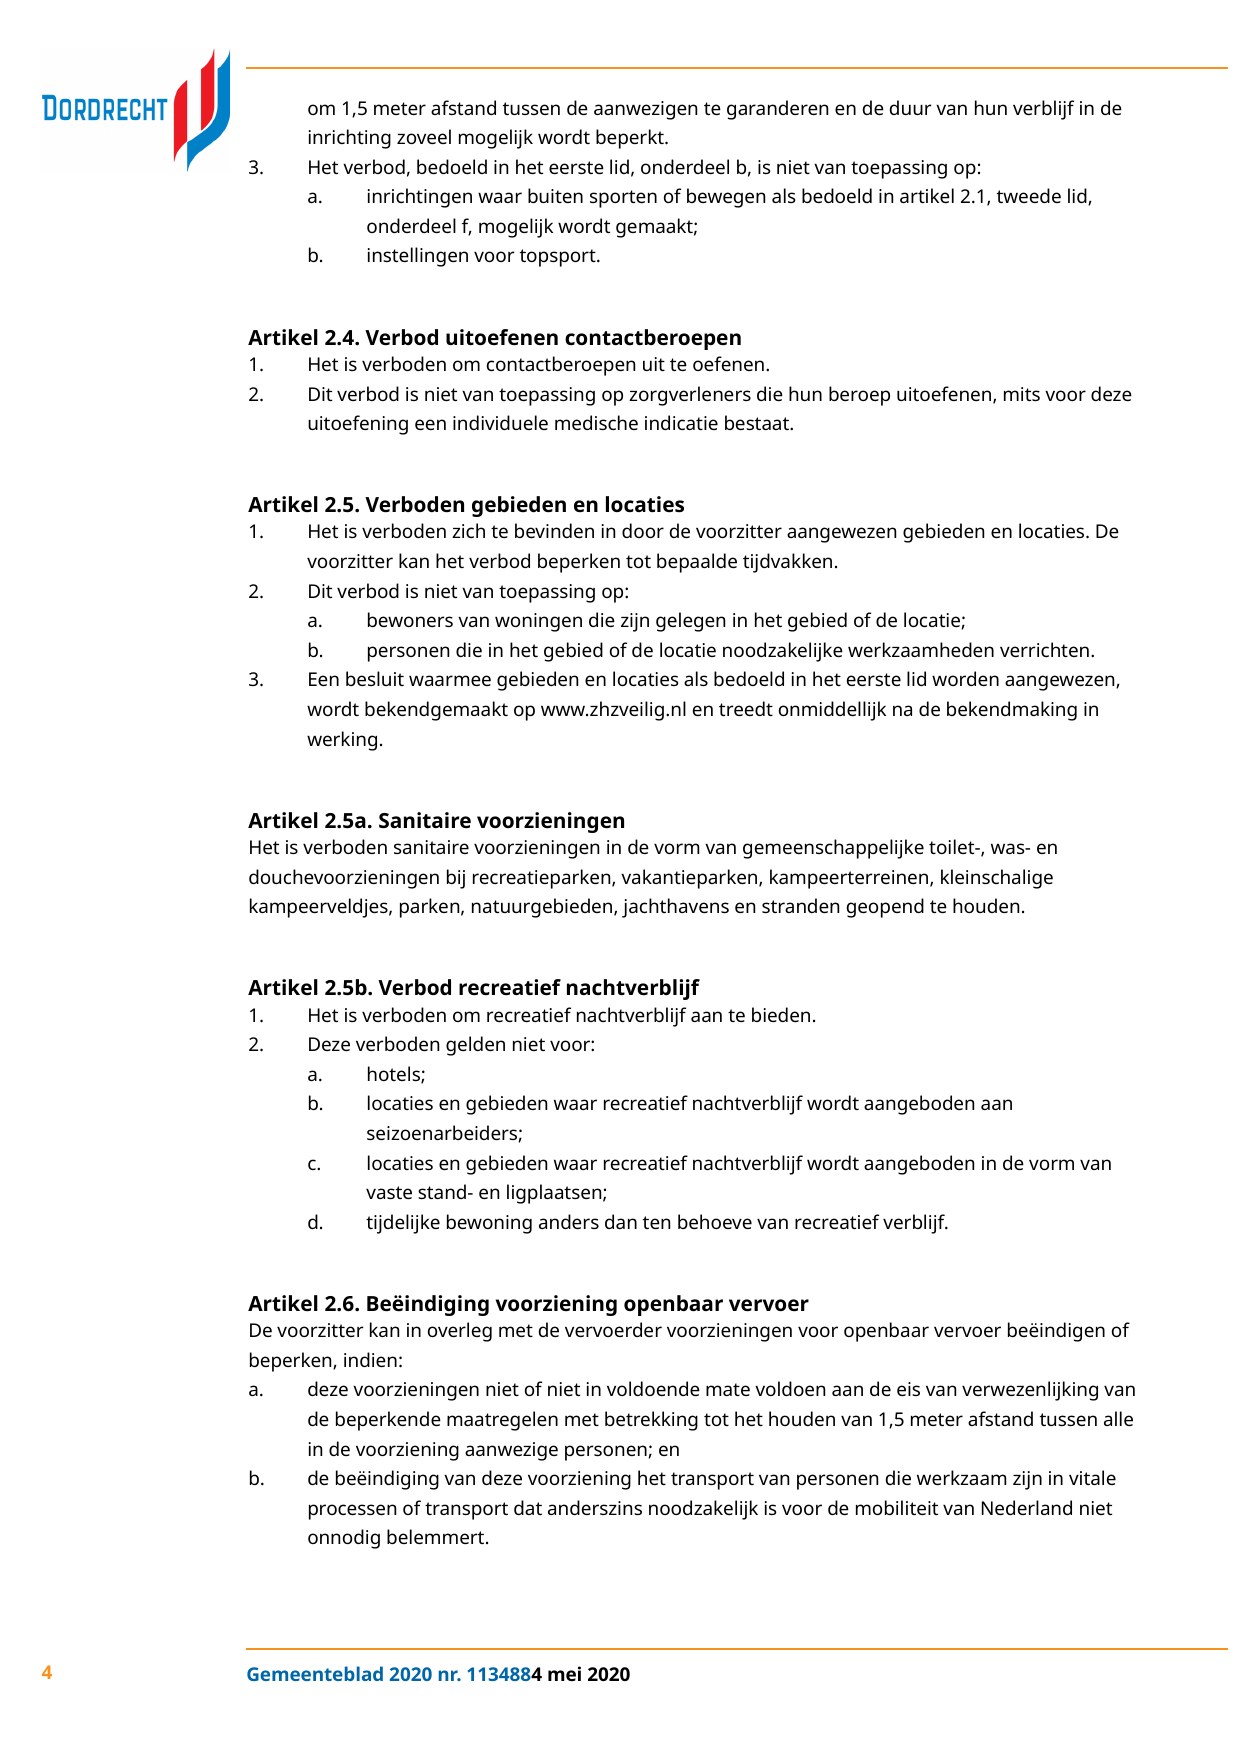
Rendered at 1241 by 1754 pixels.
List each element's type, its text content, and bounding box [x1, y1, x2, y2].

list personen die in het gebied of de locatie noodzakelijke werkzaamheden verrichten. [307, 637, 1152, 663]
list Het is verboden om recreatief nachtverblijf aan te bieden. [248, 1002, 1152, 1028]
list Een besluit waarmee gebieden en locaties als bedoeld in het eerste lid worden aangewezen, wordt bekendgemaakt op www.zhzveilig.nl en treedt onmiddellijk na de bekendmaking in werking. [248, 667, 1152, 752]
list Dit verbod is niet van toepassing op: [248, 578, 1152, 604]
list Deze verboden gelden niet voor: [248, 1031, 1152, 1057]
picture [41, 47, 231, 172]
list inrichtingen waar buiten sporten of bewegen als bedoeld in artikel 2.1, tweede lid, onderdeel f, mogelijk wordt gemaakt; [307, 183, 1152, 239]
list bewoners van woningen die zijn gelegen in het gebied of de locatie; [307, 607, 1152, 633]
text Artikel 2.6. Beëindiging voorziening openbaar vervoer [248, 1289, 1152, 1317]
list tijdelijke bewoning anders dan ten behoeve van recreatief verblijf. [307, 1209, 1152, 1235]
list Het is verboden zich te bevinden in door de voorzitter aangewezen gebieden en locaties. De voorzitter kan het verbod beperken tot bepaalde tijdvakken. [248, 519, 1152, 574]
text Artikel 2.4. Verbod uitoefenen contactberoepen [248, 323, 1152, 351]
list om 1,5 meter afstand tussen de aanwezigen te garanderen en de duur van hun verblijf in de inrichting zoveel mogelijk wordt beperkt. [248, 95, 1152, 150]
text De voorzitter kan in overleg met de vervoerder voorzieningen voor openbaar vervoer beëindigen of beperken, indien: [248, 1317, 1152, 1373]
text Het is verboden sanitaire voorzieningen in de vorm van gemeenschappelijke toilet-, was- en douchevoorzieningen bij recreatieparken, vakantieparken, kampeerterreinen, kleinschalige kampeerveldjes, parken, natuurgebieden, jachthavens en stranden geopend te houden. [248, 834, 1152, 919]
text Artikel 2.5a. Sanitaire voorzieningen [248, 806, 1152, 834]
list instellingen voor topsport. [307, 243, 1152, 268]
list locaties en gebieden waar recreatief nachtverblijf wordt aangeboden in de vorm van vaste stand- en ligplaatsen; [307, 1150, 1152, 1205]
text Artikel 2.5. Verboden gebieden en locaties [248, 490, 1152, 519]
list Het is verboden om contactberoepen uit te oefenen. [248, 351, 1152, 377]
list Het verbod, bedoeld in het eerste lid, onderdeel b, is niet van toepassing op: [248, 154, 1152, 180]
text Artikel 2.5b. Verbod recreatief nachtverblijf [248, 973, 1152, 1002]
list Dit verbod is niet van toepassing op zorgverleners die hun beroep uitoefenen, mits voor deze uitoefening een individuele medische indicatie bestaat. [248, 381, 1152, 436]
list de beëindiging van deze voorziening het transport van personen die werkzaam zijn in vitale processen of transport dat anderszins noodzakelijk is voor de mobiliteit van Nederland niet onnodig belemmert. [248, 1465, 1152, 1550]
list locaties en gebieden waar recreatief nachtverblijf wordt aangeboden aan seizoenarbeiders; [307, 1091, 1152, 1146]
list hotels; [307, 1061, 1152, 1087]
list deze voorzieningen niet of niet in voldoende mate voldoen aan de eis van verwezenlijking van de beperkende maatregelen met betrekking tot het houden van 1,5 meter afstand tussen alle in de voorziening aanwezige personen; en [248, 1377, 1152, 1461]
